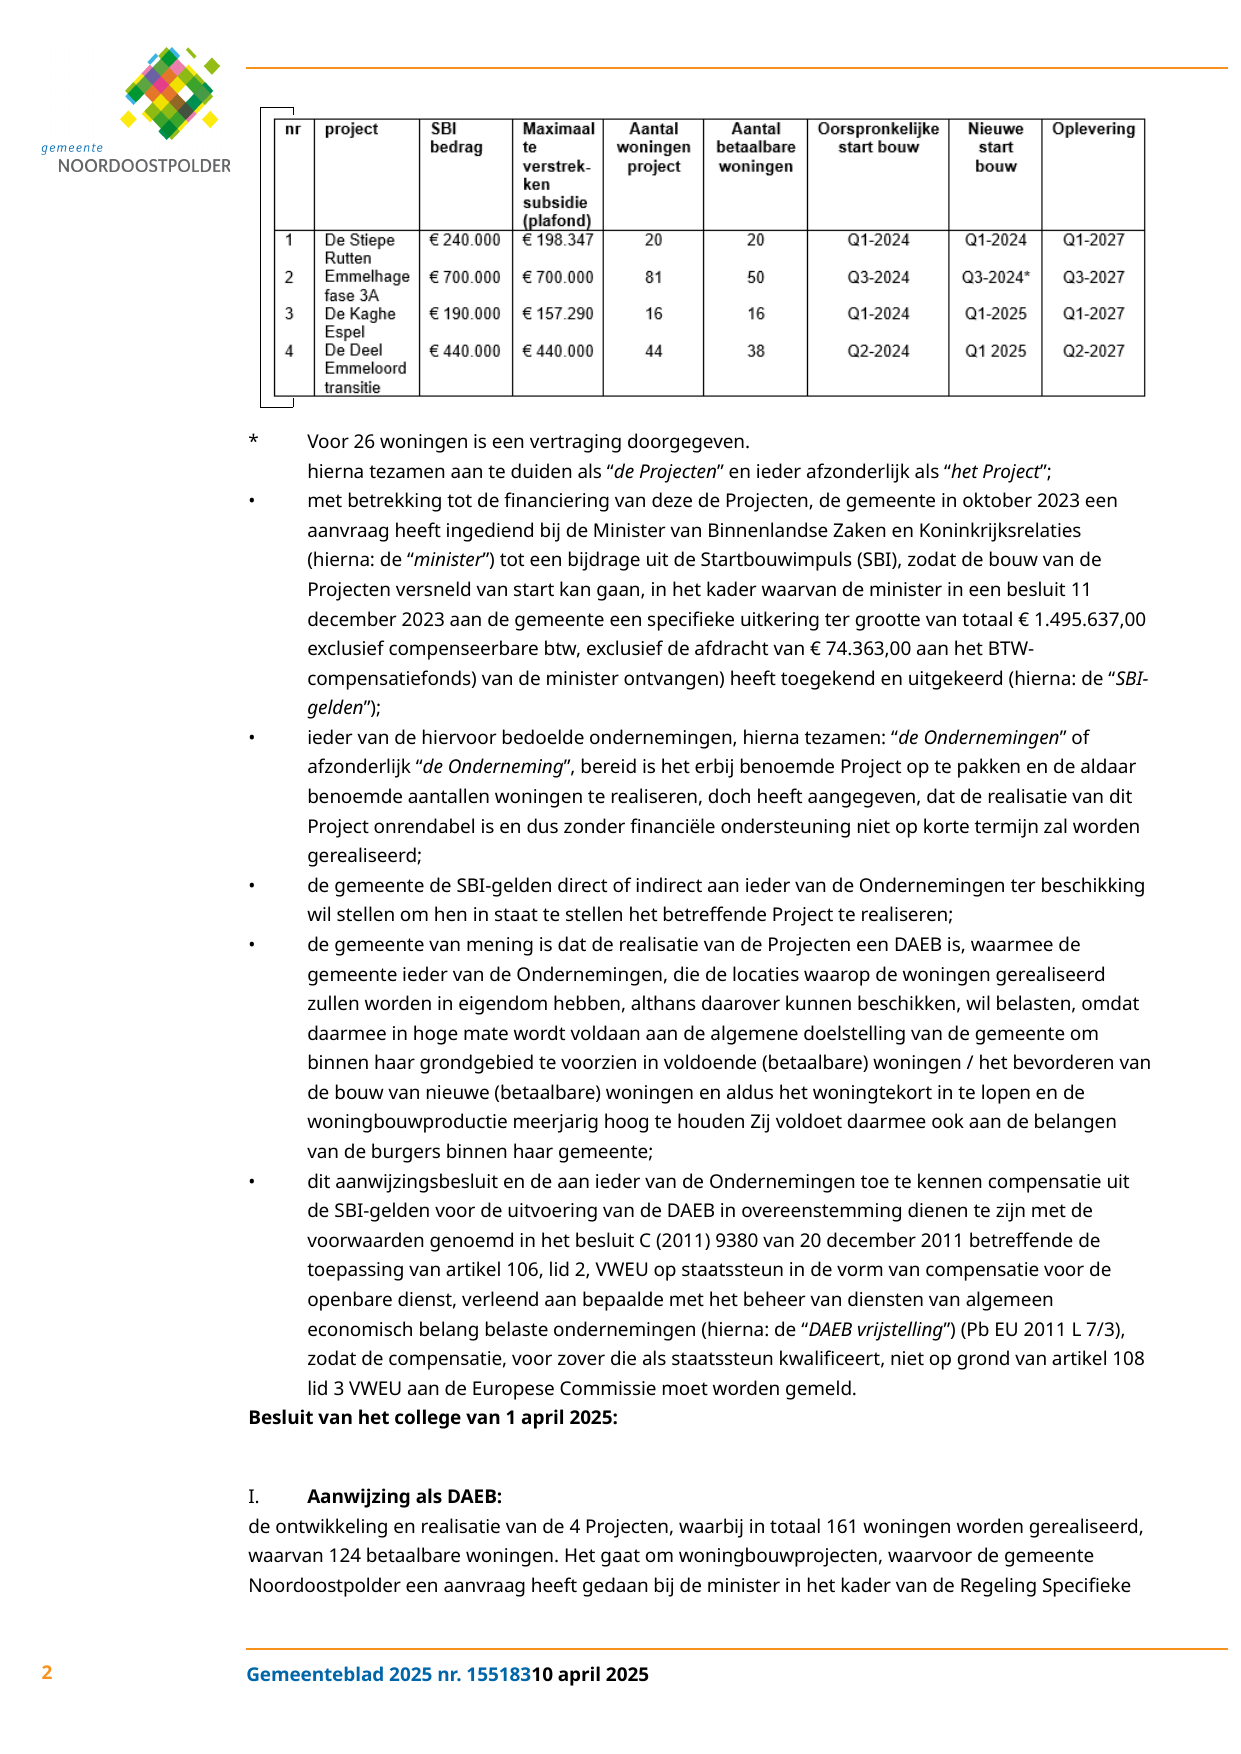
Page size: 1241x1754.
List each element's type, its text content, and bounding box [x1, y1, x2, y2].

list de gemeente de SBI-gelden direct of indirect aan ieder van de Ondernemingen ter beschikking wil stellen om hen in staat te stellen het betreffende Project te realiseren; [248, 872, 1152, 927]
text Besluit van het college van 1 april 2025: [248, 1404, 1152, 1430]
picture [41, 47, 231, 172]
picture [268, 115, 1149, 398]
list Aanwijzing als DAEB: [248, 1483, 1152, 1509]
list dit aanwijzingsbesluit en de aan ieder van de Ondernemingen toe te kennen compensatie uit de SBI-gelden voor de uitvoering van de DAEB in overeenstemming dienen te zijn met de voorwaarden genoemd in het besluit C (2011) 9380 van 20 december 2011 betreffende de toepassing van artikel 106, lid 2, VWEU op staatssteun in de vorm van compensatie voor de openbare dienst, verleend aan bepaalde met het beheer van diensten van algemeen economisch belang belaste ondernemingen (hierna: de “DAEB vrijstelling”) (Pb EU 2011 L 7/3), zodat de compensatie, voor zover die als staatssteun kwalificeert, niet op grond van artikel 108 lid 3 VWEU aan de Europese Commissie moet worden gemeld. [248, 1168, 1152, 1401]
list met betrekking tot de financiering van deze de Projecten, de gemeente in oktober 2023 een aanvraag heeft ingediend bij de Minister van Binnenlandse Zaken en Koninkrijksrelaties (hierna: de “minister”) tot een bijdrage uit de Startbouwimpuls (SBI), zodat de bouw van de Projecten versneld van start kan gaan, in het kader waarvan de minister in een besluit 11 december 2023 aan de gemeente een specifieke uitkering ter grootte van totaal € 1.495.637,00 exclusief compenseerbare btw, exclusief de afdracht van € 74.363,00 aan het BTW-compensatiefonds) van de minister ontvangen) heeft toegekend en uitgekeerd (hierna: de “SBI-gelden”); [248, 487, 1152, 720]
text de ontwikkeling en realisatie van de 4 Projecten, waarbij in totaal 161 woningen worden gerealiseerd, waarvan 124 betaalbare woningen. Het gaat om woningbouwprojecten, waarvoor de gemeente Noordoostpolder een aanvraag heeft gedaan bij de minister in het kader van de Regeling Specifieke [248, 1513, 1152, 1598]
list ieder van de hiervoor bedoelde ondernemingen, hierna tezamen: “de Ondernemingen” of afzonderlijk “de Onderneming”, bereid is het erbij benoemde Project op te pakken en de aldaar benoemde aantallen woningen te realiseren, doch heeft aangegeven, dat de realisatie van dit Project onrendabel is en dus zonder financiële ondersteuning niet op korte termijn zal worden gerealiseerd; [248, 724, 1152, 868]
list hierna tezamen aan te duiden als “de Projecten” en ieder afzonderlijk als “het Project”; [248, 458, 1152, 483]
list Voor 26 woningen is een vertraging doorgegeven. [248, 428, 1152, 454]
list de gemeente van mening is dat de realisatie van de Projecten een DAEB is, waarmee de gemeente ieder van de Ondernemingen, die de locaties waarop de woningen gerealiseerd zullen worden in eigendom hebben, althans daarover kunnen beschikken, wil belasten, omdat daarmee in hoge mate wordt voldaan aan de algemene doelstelling van de gemeente om binnen haar grondgebied te voorzien in voldoende (betaalbare) woningen / het bevorderen van de bouw van nieuwe (betaalbare) woningen en aldus het woningtekort in te lopen en de woningbouwproductie meerjarig hoog te houden Zij voldoet daarmee ook aan de belangen van de burgers binnen haar gemeente; [248, 931, 1152, 1164]
